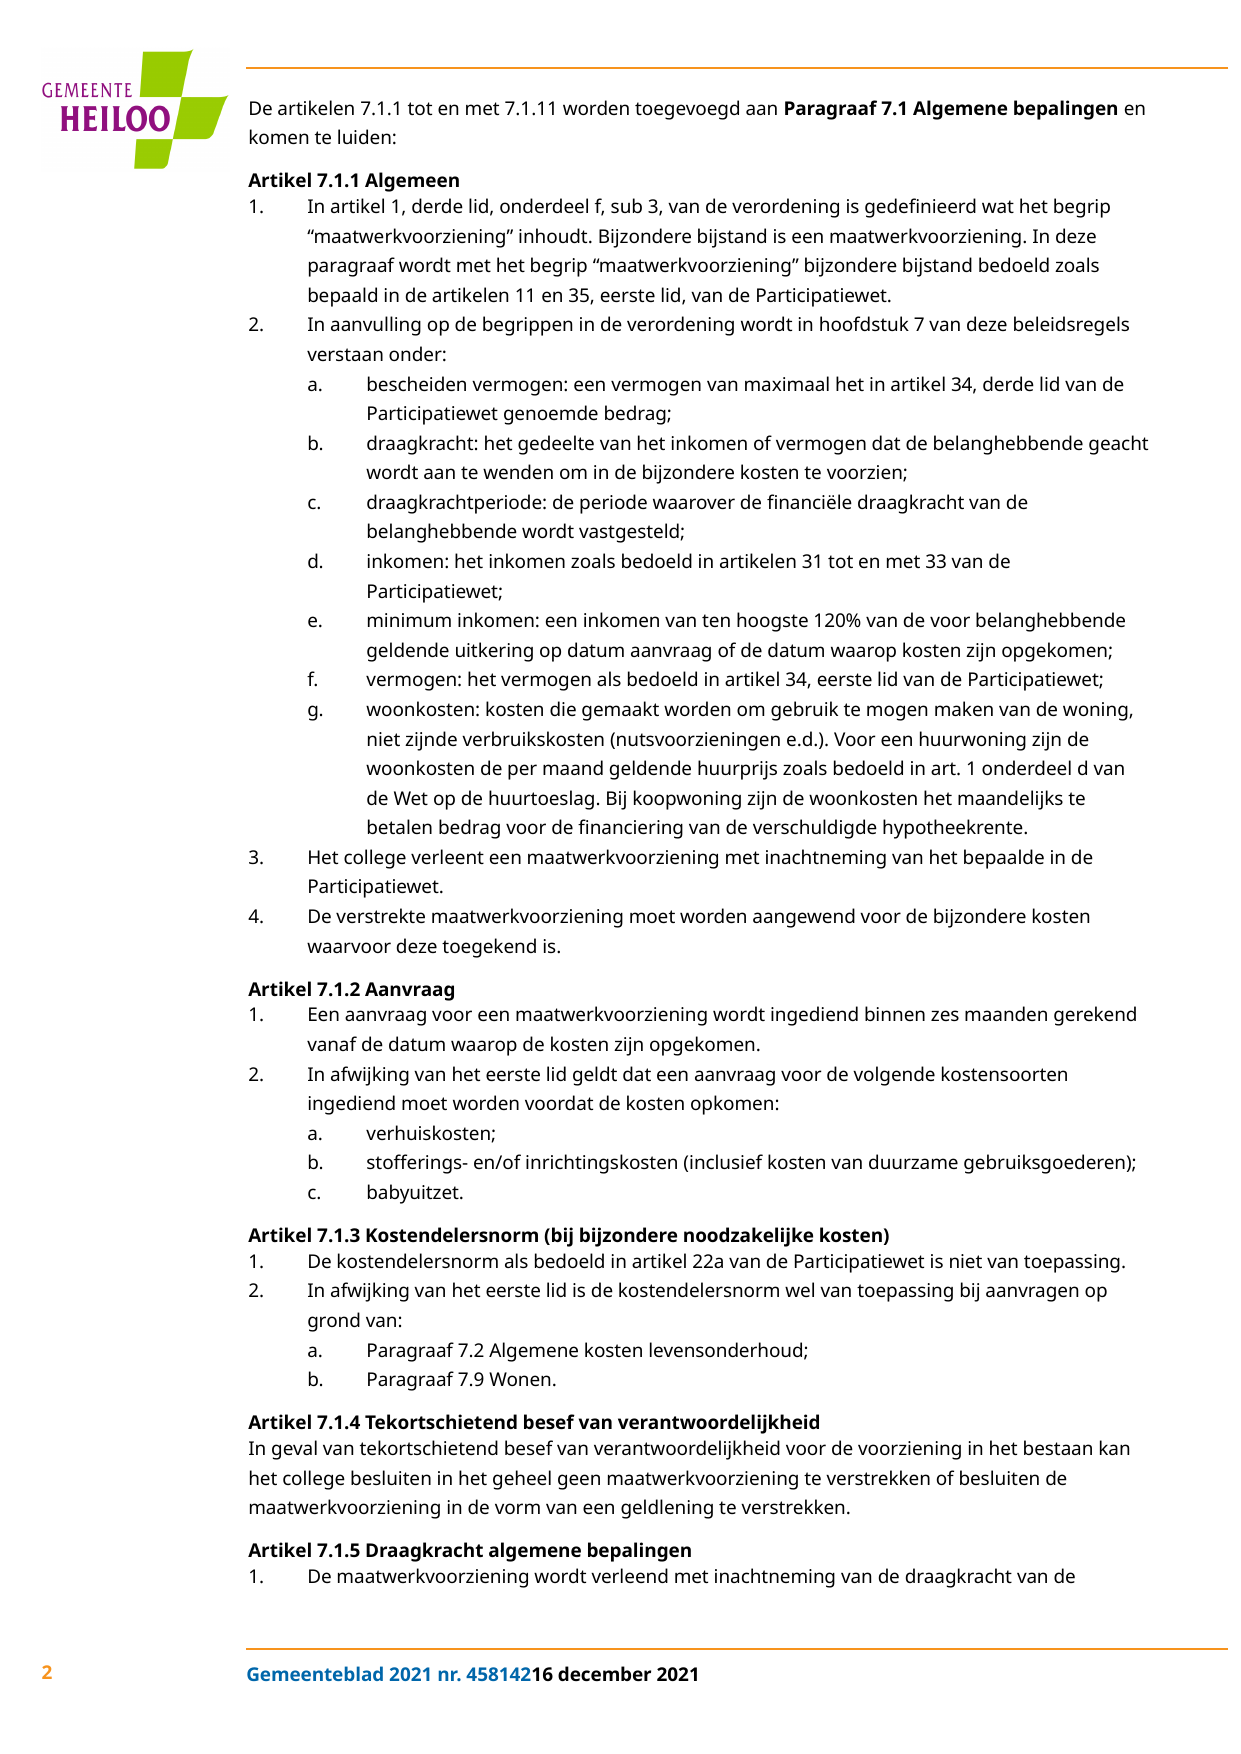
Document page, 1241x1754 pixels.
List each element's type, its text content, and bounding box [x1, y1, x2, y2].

list verhuiskosten; [307, 1120, 1152, 1146]
list Paragraaf 7.9 Wonen. [307, 1366, 1152, 1392]
list stofferings- en/of inrichtingskosten (inclusief kosten van duurzame gebruiksgoederen); [307, 1149, 1152, 1175]
list Paragraaf 7.2 Algemene kosten levensonderhoud; [307, 1337, 1152, 1362]
list In aanvulling op de begrippen in de verordening wordt in hoofdstuk 7 van deze beleidsregels verstaan onder: [248, 312, 1152, 367]
list De maatwerkvoorziening wordt verleend met inachtneming van de draagkracht van de [248, 1563, 1152, 1589]
list minimum inkomen: een inkomen van ten hoogste 120% van de voor belanghebbende geldende uitkering op datum aanvraag of de datum waarop kosten zijn opgekomen; [307, 607, 1152, 663]
list Het college verleent een maatwerkvoorziening met inachtneming van het bepaalde in de Participatiewet. [248, 844, 1152, 899]
list woonkosten: kosten die gemaakt worden om gebruik te mogen maken van de woning, niet zijnde verbruikskosten (nutsvoorzieningen e.d.). Voor een huurwoning zijn de woonkosten de per maand geldende huurprijs zoals bedoeld in art. 1 onderdeel d van de Wet op de huurtoeslag. Bij koopwoning zijn de woonkosten het maandelijks te betalen bedrag voor de financiering van de verschuldigde hypotheekrente. [307, 696, 1152, 840]
list babyuitzet. [307, 1179, 1152, 1205]
list inkomen: het inkomen zoals bedoeld in artikelen 31 tot en met 33 van de Participatiewet; [307, 548, 1152, 603]
list draagkrachtperiode: de periode waarover de financiële draagkracht van de belanghebbende wordt vastgesteld; [307, 489, 1152, 544]
list De verstrekte maatwerkvoorziening moet worden aangewend voor de bijzondere kosten waarvoor deze toegekend is. [248, 903, 1152, 958]
text Artikel 7.1.1 Algemeen [248, 167, 1152, 193]
text De artikelen 7.1.1 tot en met 7.1.11 worden toegevoegd aan Paragraaf 7.1 Algemene bepalingen en komen te luiden: [248, 95, 1152, 150]
list In afwijking van het eerste lid geldt dat een aanvraag voor de volgende kostensoorten ingediend moet worden voordat de kosten opkomen: [248, 1061, 1152, 1116]
list draagkracht: het gedeelte van het inkomen of vermogen dat de belanghebbende geacht wordt aan te wenden om in de bijzondere kosten te voorzien; [307, 430, 1152, 485]
text Artikel 7.1.3 Kostendelersnorm (bij bijzondere noodzakelijke kosten) [248, 1222, 1152, 1248]
list vermogen: het vermogen als bedoeld in artikel 34, eerste lid van de Participatiewet; [307, 667, 1152, 692]
list bescheiden vermogen: een vermogen van maximaal het in artikel 34, derde lid van de Participatiewet genoemde bedrag; [307, 371, 1152, 426]
list In afwijking van het eerste lid is de kostendelersnorm wel van toepassing bij aanvragen op grond van: [248, 1278, 1152, 1333]
text Artikel 7.1.4 Tekortschietend besef van verantwoordelijkheid [248, 1409, 1152, 1435]
text Artikel 7.1.5 Draagkracht algemene bepalingen [248, 1537, 1152, 1563]
text In geval van tekortschietend besef van verantwoordelijkheid voor de voorziening in het bestaan kan het college besluiten in het geheel geen maatwerkvoorziening te verstrekken of besluiten de maatwerkvoorziening in de vorm van een geldlening te verstrekken. [248, 1435, 1152, 1520]
text Artikel 7.1.2 Aanvraag [248, 976, 1152, 1002]
picture [41, 47, 231, 172]
list Een aanvraag voor een maatwerkvoorziening wordt ingediend binnen zes maanden gerekend vanaf de datum waarop de kosten zijn opgekomen. [248, 1002, 1152, 1057]
list De kostendelersnorm als bedoeld in artikel 22a van de Participatiewet is niet van toepassing. [248, 1248, 1152, 1274]
list In artikel 1, derde lid, onderdeel f, sub 3, van de verordening is gedefinieerd wat het begrip “maatwerkvoorziening” inhoudt. Bijzondere bijstand is een maatwerkvoorziening. In deze paragraaf wordt met het begrip “maatwerkvoorziening” bijzondere bijstand bedoeld zoals bepaald in de artikelen 11 en 35, eerste lid, van de Participatiewet. [248, 193, 1152, 308]
